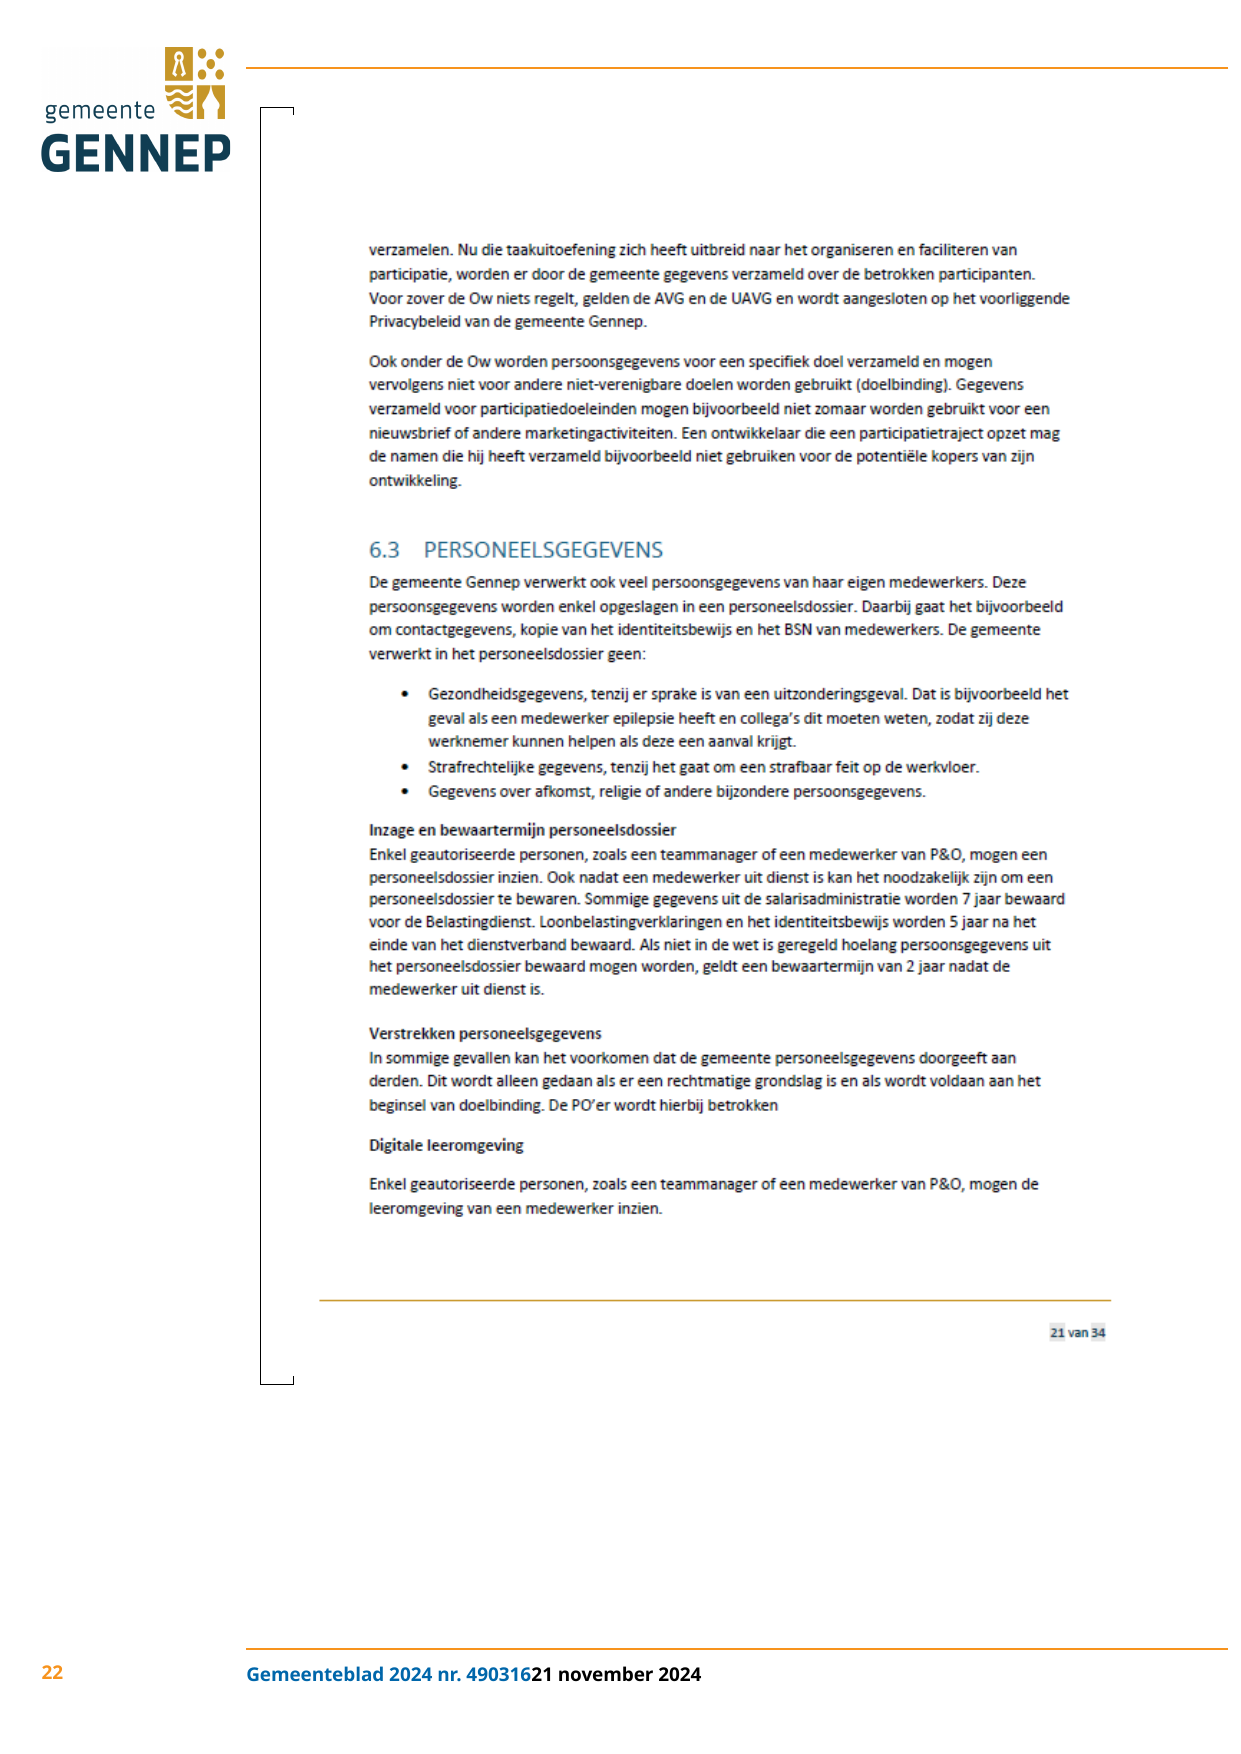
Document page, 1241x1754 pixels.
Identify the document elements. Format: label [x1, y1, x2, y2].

picture [268, 115, 1173, 1376]
picture [41, 47, 231, 172]
